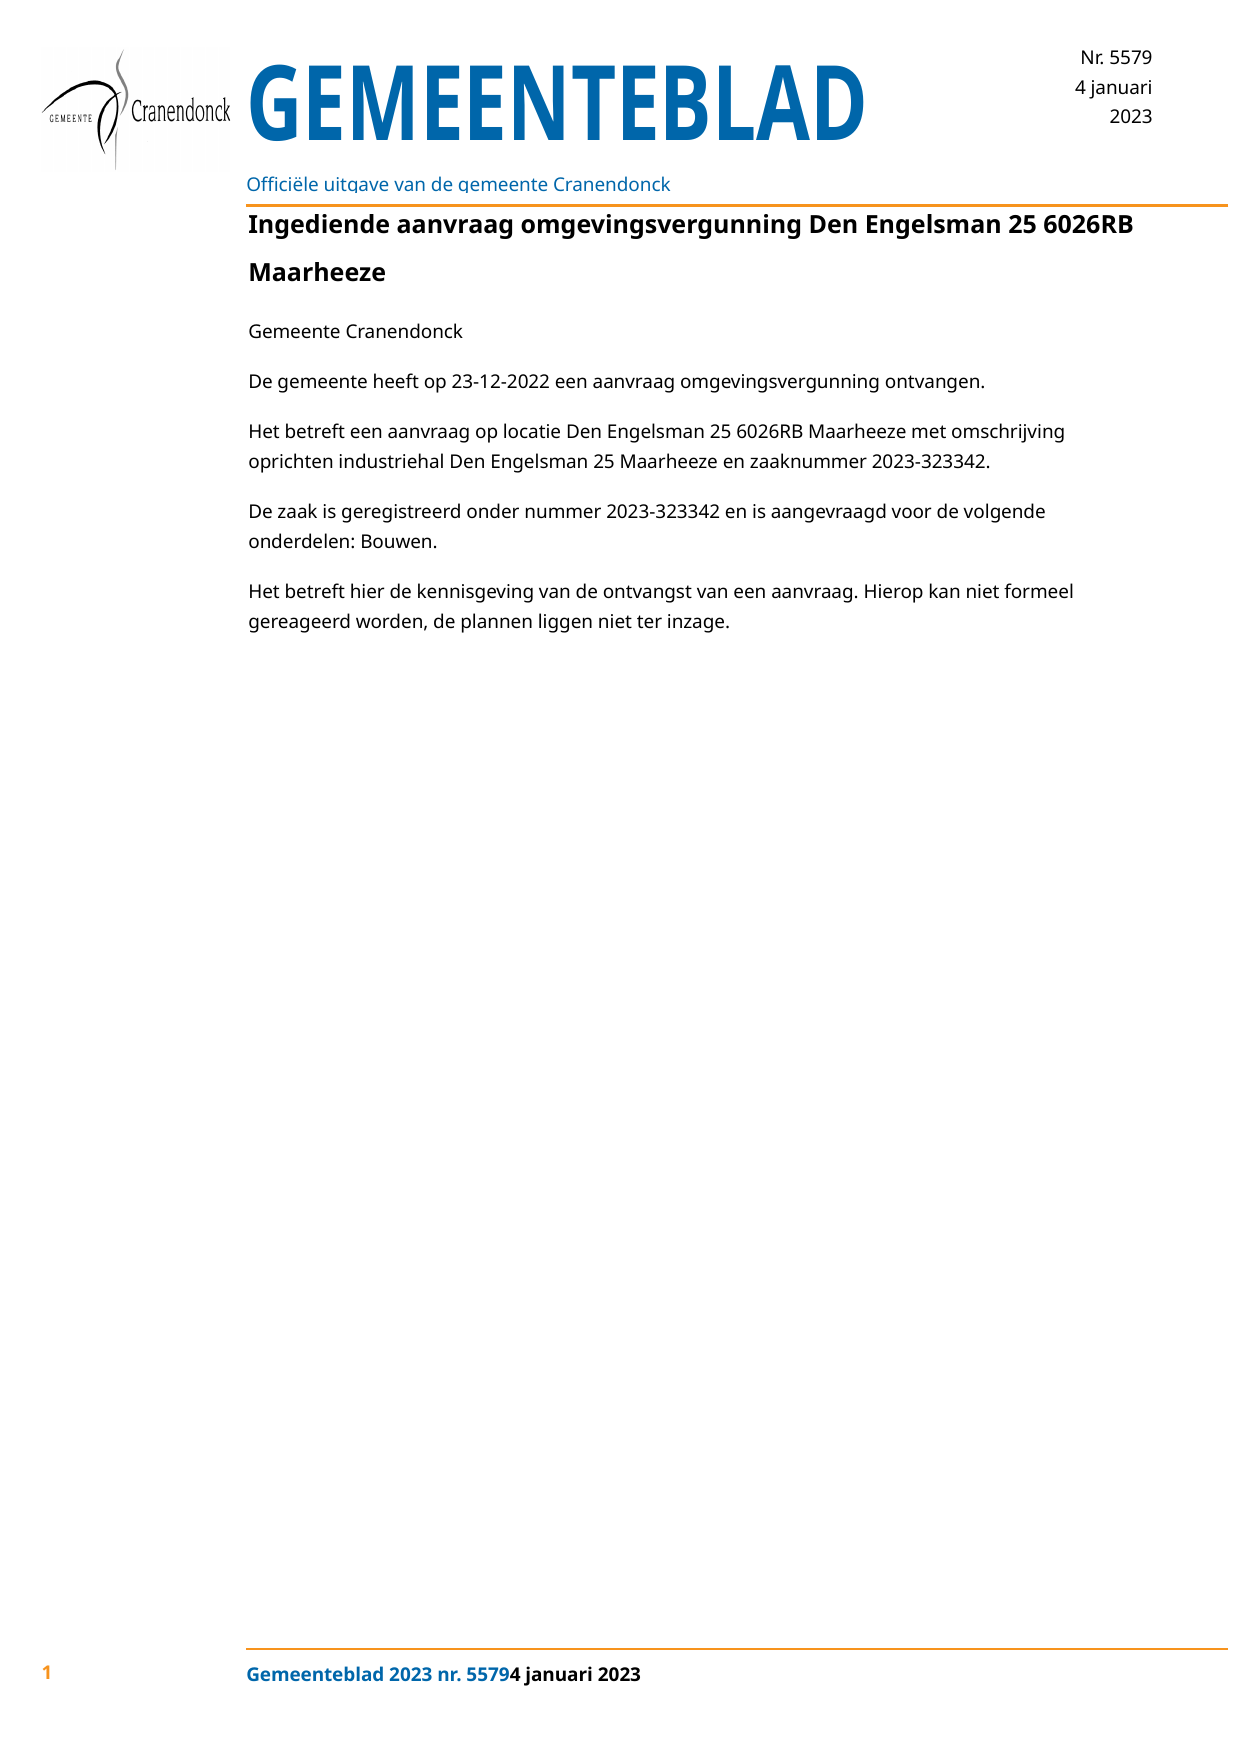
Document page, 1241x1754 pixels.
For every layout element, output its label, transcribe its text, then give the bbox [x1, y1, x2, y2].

picture [41, 47, 231, 172]
text Ingediende aanvraag omgevingsvergunning Den Engelsman 25 6026RB Maarheeze [248, 207, 1152, 288]
text Gemeente Cranendonck [248, 318, 1152, 344]
text Het betreft hier de kennisgeving van de ontvangst van een aanvraag. Hierop kan niet formeel gereageerd worden, de plannen liggen niet ter inzage. [248, 579, 1152, 634]
text Het betreft een aanvraag op locatie Den Engelsman 25 6026RB Maarheeze met omschrijving oprichten industriehal Den Engelsman 25 Maarheeze en zaaknummer 2023-323342. [248, 419, 1152, 474]
text De gemeente heeft op 23-12-2022 een aanvraag omgevingsvergunning ontvangen. [248, 368, 1152, 394]
text De zaak is geregistreerd onder nummer 2023-323342 en is aangevraagd voor de volgende onderdelen: Bouwen. [248, 499, 1152, 554]
